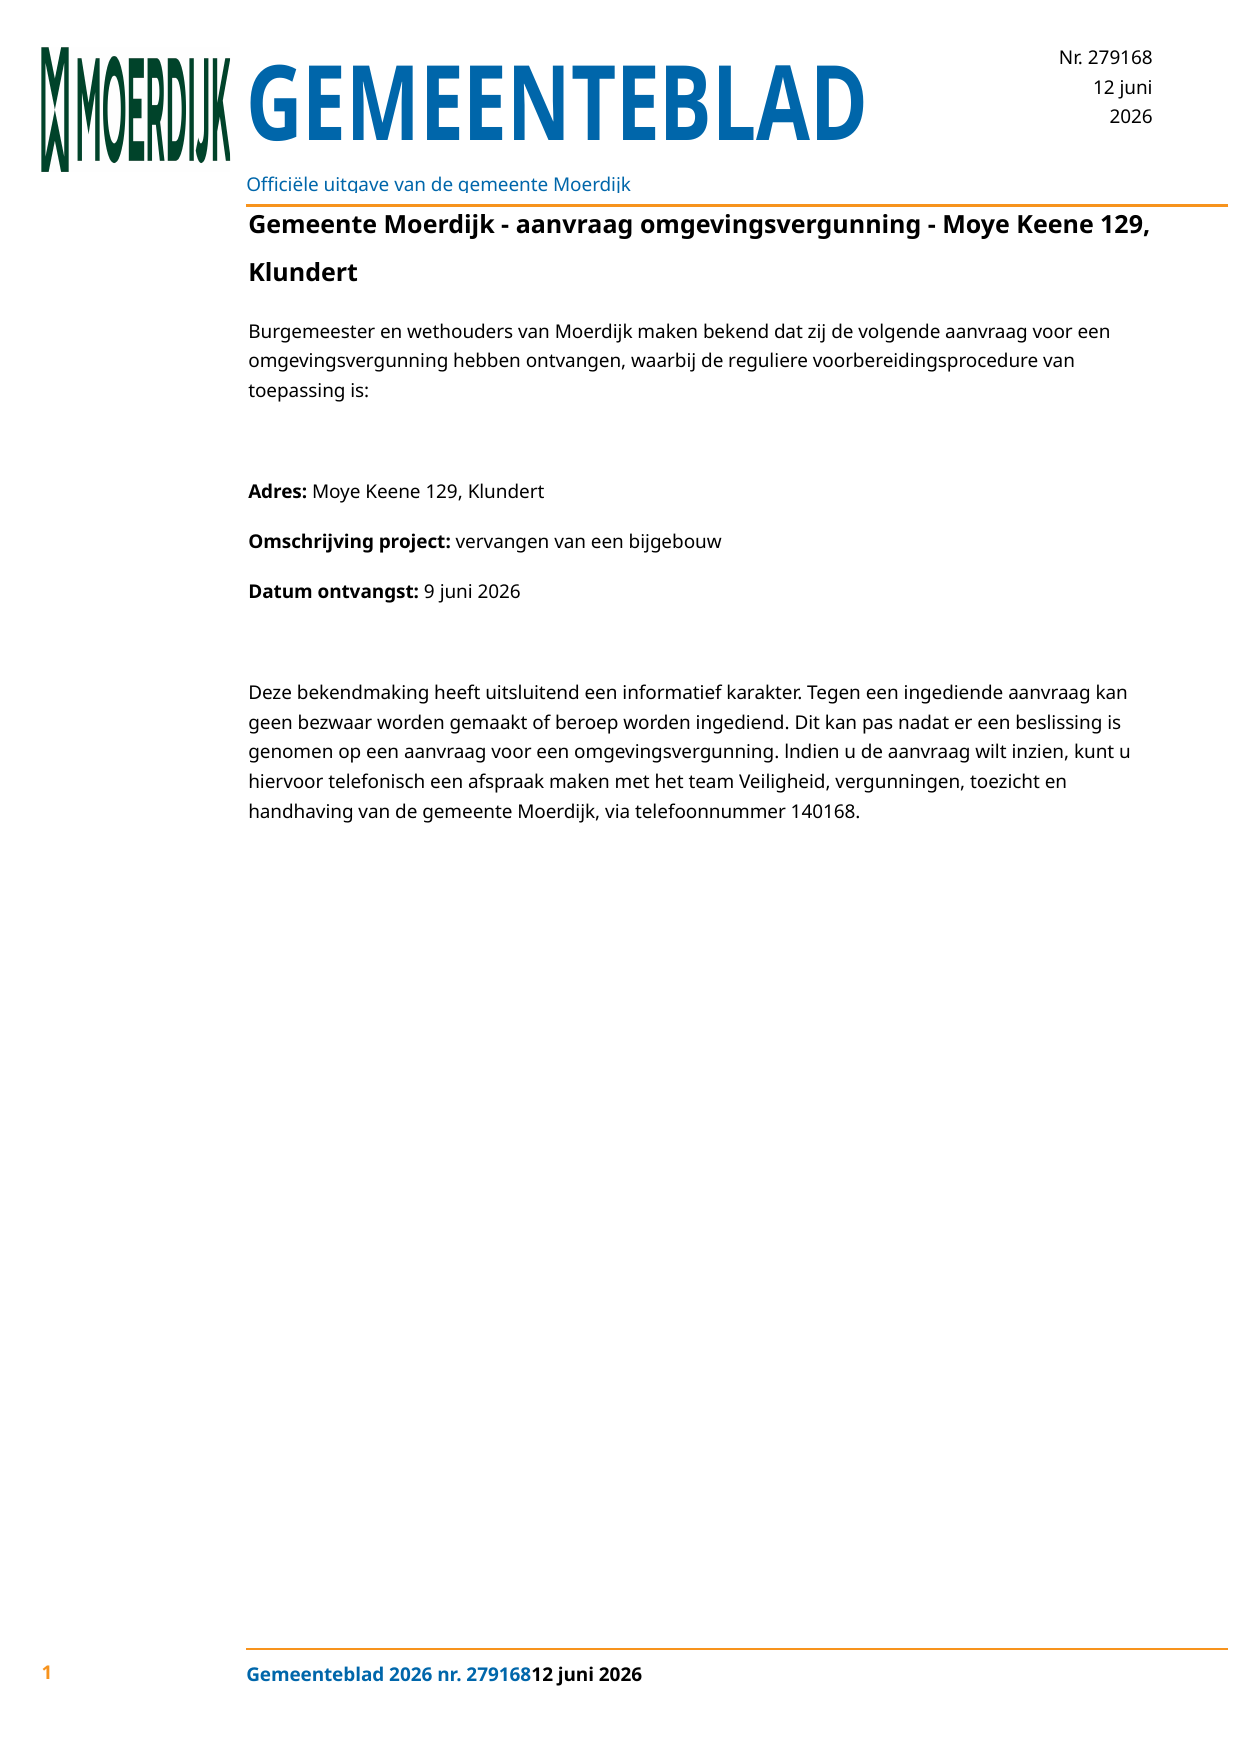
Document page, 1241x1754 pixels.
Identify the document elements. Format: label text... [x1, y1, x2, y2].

picture [41, 47, 231, 172]
text Burgemeester en wethouders van Moerdijk maken bekend dat zij de volgende aanvraag voor een omgevingsvergunning hebben ontvangen, waarbij de reguliere voorbereidingsprocedure van toepassing is: [248, 318, 1152, 403]
text Datum ontvangst: 9 juni 2026 [248, 579, 1152, 604]
text Adres: Moye Keene 129, Klundert [248, 478, 1152, 504]
text Gemeente Moerdijk - aanvraag omgevingsvergunning - Moye Keene 129, Klundert [248, 207, 1152, 288]
text Omschrijving project: vervangen van een bijgebouw [248, 528, 1152, 554]
text Deze bekendmaking heeft uitsluitend een informatief karakter. Tegen een ingediende aanvraag kan geen bezwaar worden gemaakt of beroep worden ingediend. Dit kan pas nadat er een beslissing is genomen op een aanvraag voor een omgevingsvergunning. lndien u de aanvraag wilt inzien, kunt u hiervoor telefonisch een afspraak maken met het team Veiligheid, vergunningen, toezicht en handhaving van de gemeente Moerdijk, via telefoonnummer 140168. [248, 679, 1152, 824]
